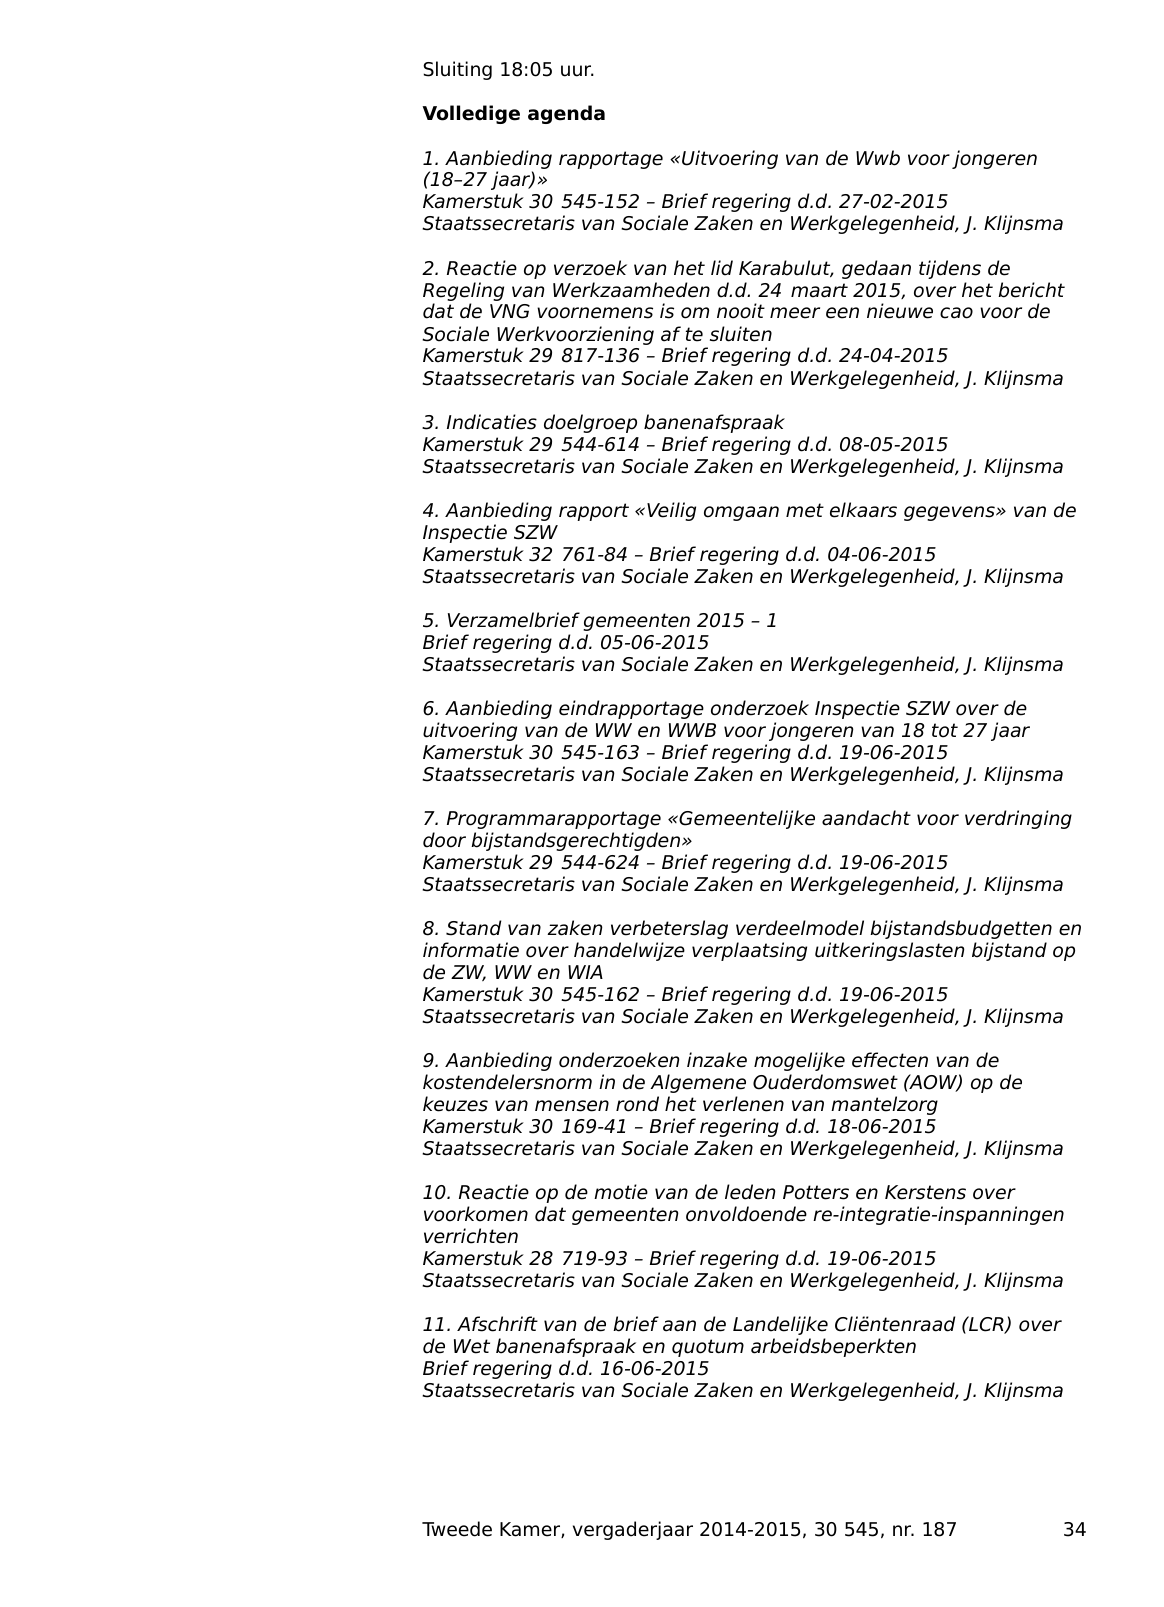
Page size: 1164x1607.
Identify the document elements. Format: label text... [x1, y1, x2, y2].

text 7. Programmarapportage «Gemeentelijke aandacht voor verdringing door bijstandsgerechtigden» [422, 808, 1087, 852]
text Kamerstuk 29 544-614 – Brief regering d.d. 08-05-2015 [422, 433, 1087, 456]
text Kamerstuk 29 544-624 – Brief regering d.d. 19-06-2015 [422, 852, 1087, 874]
text Staatssecretaris van Sociale Zaken en Werkgelegenheid, J. Klijnsma [422, 764, 1087, 786]
text Kamerstuk 30 169-41 – Brief regering d.d. 18-06-2015 [422, 1116, 1087, 1138]
text 1. Aanbieding rapportage «Uitvoering van de Wwb voor jongeren (18–27 jaar)» [422, 147, 1087, 191]
text Staatssecretaris van Sociale Zaken en Werkgelegenheid, J. Klijnsma [422, 1270, 1087, 1292]
text 8. Stand van zaken verbeterslag verdeelmodel bijstandsbudgetten en informatie over handelwijze verplaatsing uitkeringslasten bijstand op de ZW, WW en WIA [422, 918, 1087, 984]
text 11. Afschrift van de brief aan de Landelijke Cliëntenraad (LCR) over de Wet banenafspraak en quotum arbeidsbeperkten [422, 1314, 1087, 1358]
text 2. Reactie op verzoek van het lid Karabulut, gedaan tijdens de Regeling van Werkzaamheden d.d. 24 maart 2015, over het bericht dat de VNG voornemens is om nooit meer een nieuwe cao voor de Sociale Werkvoorziening af te sluiten [422, 257, 1087, 345]
text 10. Reactie op de motie van de leden Potters en Kerstens over voorkomen dat gemeenten onvoldoende re-integratie-inspanningen verrichten [422, 1182, 1087, 1248]
text Kamerstuk 29 817-136 – Brief regering d.d. 24-04-2015 [422, 345, 1087, 367]
text Staatssecretaris van Sociale Zaken en Werkgelegenheid, J. Klijnsma [422, 1006, 1087, 1028]
text Kamerstuk 30 545-162 – Brief regering d.d. 19-06-2015 [422, 984, 1087, 1006]
text Staatssecretaris van Sociale Zaken en Werkgelegenheid, J. Klijnsma [422, 213, 1087, 235]
text Kamerstuk 32 761-84 – Brief regering d.d. 04-06-2015 [422, 544, 1087, 566]
text Sluiting 18:05 uur. [422, 59, 1087, 81]
text Kamerstuk 30 545-163 – Brief regering d.d. 19-06-2015 [422, 742, 1087, 764]
text Staatssecretaris van Sociale Zaken en Werkgelegenheid, J. Klijnsma [422, 1380, 1087, 1402]
text 3. Indicaties doelgroep banenafspraak [422, 412, 1087, 433]
text Staatssecretaris van Sociale Zaken en Werkgelegenheid, J. Klijnsma [422, 654, 1087, 676]
text Staatssecretaris van Sociale Zaken en Werkgelegenheid, J. Klijnsma [422, 874, 1087, 896]
text Staatssecretaris van Sociale Zaken en Werkgelegenheid, J. Klijnsma [422, 456, 1087, 477]
text Kamerstuk 28 719-93 – Brief regering d.d. 19-06-2015 [422, 1248, 1087, 1270]
text 5. Verzamelbrief gemeenten 2015 – 1 [422, 610, 1087, 632]
text Brief regering d.d. 16-06-2015 [422, 1358, 1087, 1380]
text 9. Aanbieding onderzoeken inzake mogelijke effecten van de kostendelersnorm in de Algemene Ouderdomswet (AOW) op de keuzes van mensen rond het verlenen van mantelzorg [422, 1050, 1087, 1116]
text 6. Aanbieding eindrapportage onderzoek Inspectie SZW over de uitvoering van de WW en WWB voor jongeren van 18 tot 27 jaar [422, 698, 1087, 742]
text Staatssecretaris van Sociale Zaken en Werkgelegenheid, J. Klijnsma [422, 1138, 1087, 1160]
text Staatssecretaris van Sociale Zaken en Werkgelegenheid, J. Klijnsma [422, 367, 1087, 389]
text Brief regering d.d. 05-06-2015 [422, 632, 1087, 654]
text Kamerstuk 30 545-152 – Brief regering d.d. 27-02-2015 [422, 191, 1087, 213]
text Staatssecretaris van Sociale Zaken en Werkgelegenheid, J. Klijnsma [422, 566, 1087, 588]
text 4. Aanbieding rapport «Veilig omgaan met elkaars gegevens» van de Inspectie SZW [422, 500, 1087, 544]
subtitle Volledige agenda [422, 103, 1087, 125]
